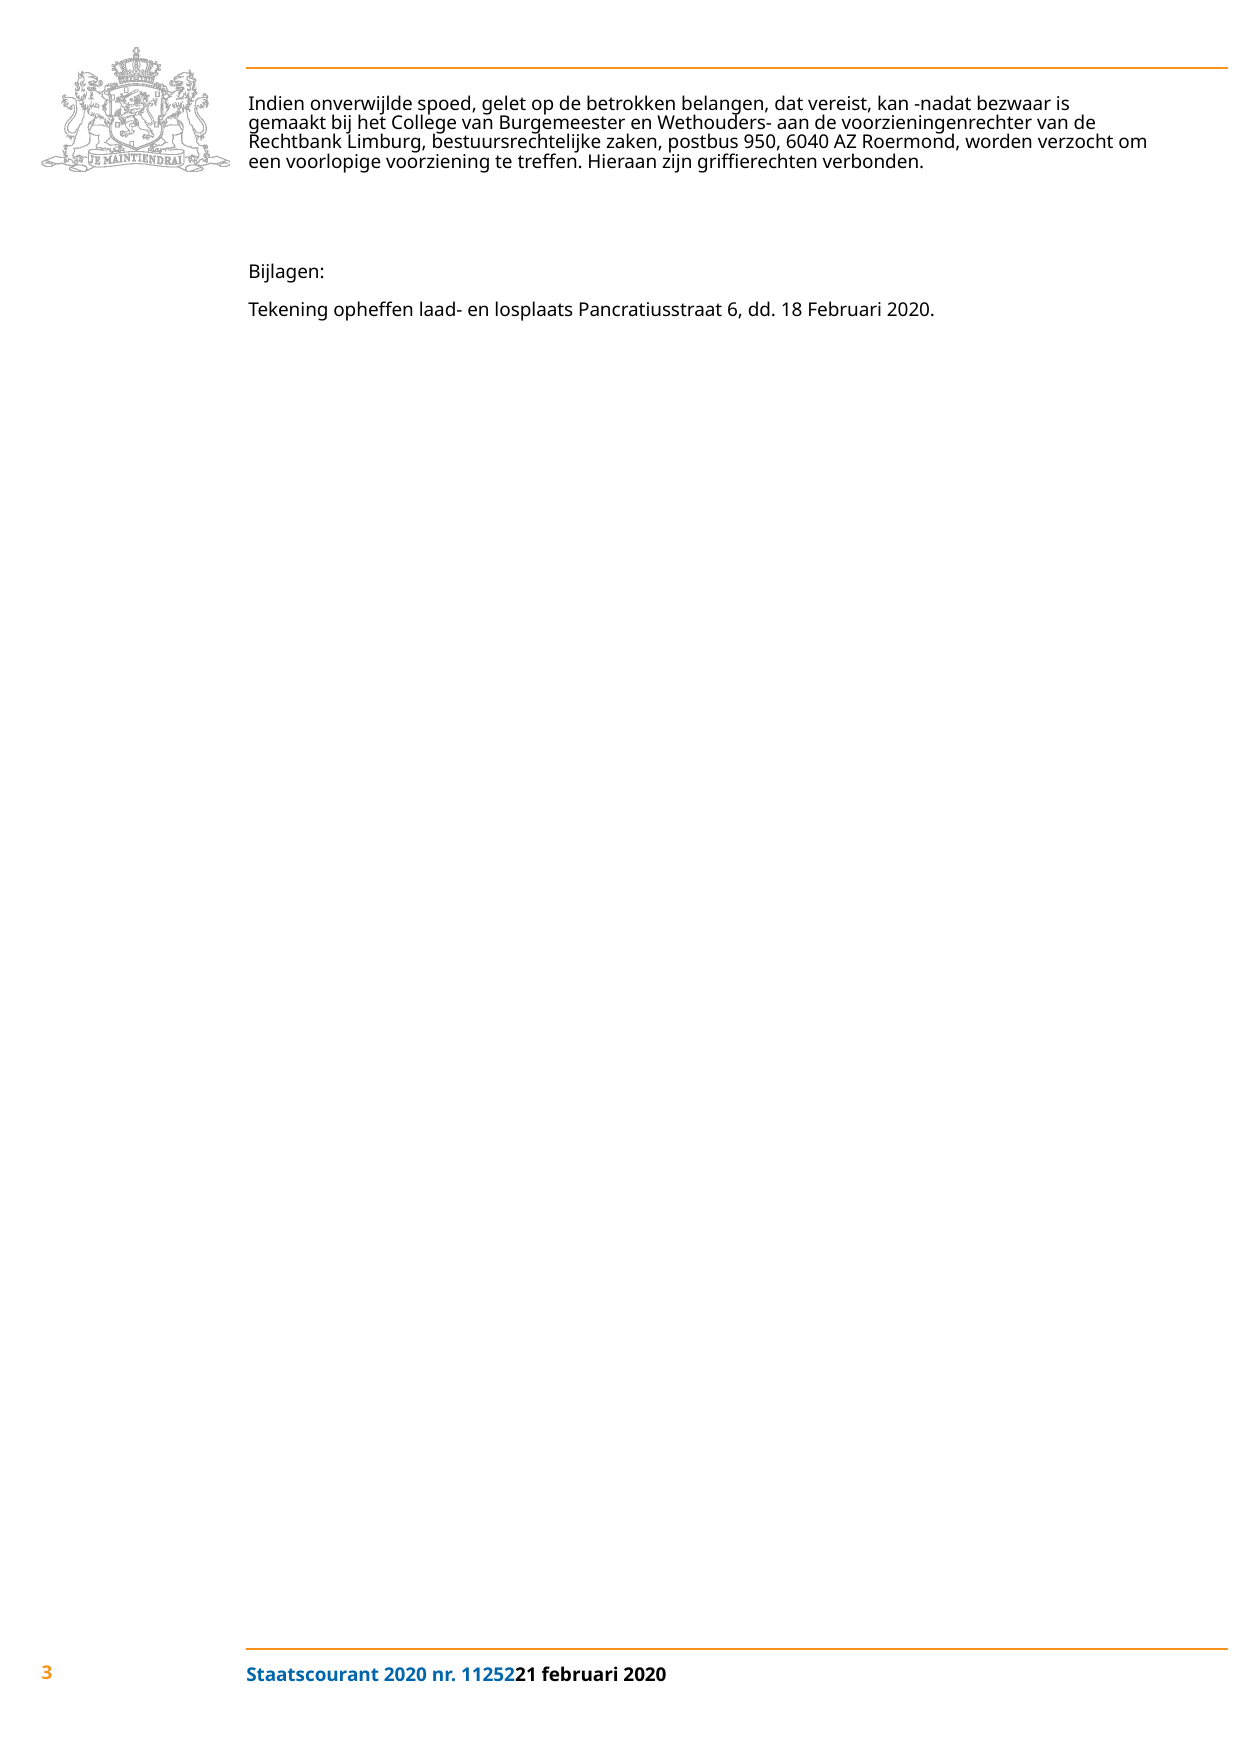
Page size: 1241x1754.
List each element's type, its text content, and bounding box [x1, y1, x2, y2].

picture [41, 47, 231, 172]
text Bijlagen: [248, 263, 1152, 283]
text Indien onverwijlde spoed, gelet op de betrokken belangen, dat vereist, kan -nadat bezwaar is gemaakt bij het College van Burgemeester en Wethouders- aan de voorzieningenrechter van de Rechtbank Limburg, bestuursrechtelijke zaken, postbus 950, 6040 AZ Roermond, worden verzocht om een voorlopige voorziening te treffen. Hieraan zijn griffierechten verbonden. [248, 95, 1152, 172]
text Tekening opheffen laad- en losplaats Pancratiusstraat 6, dd. 18 Februari 2020. [248, 301, 1152, 320]
